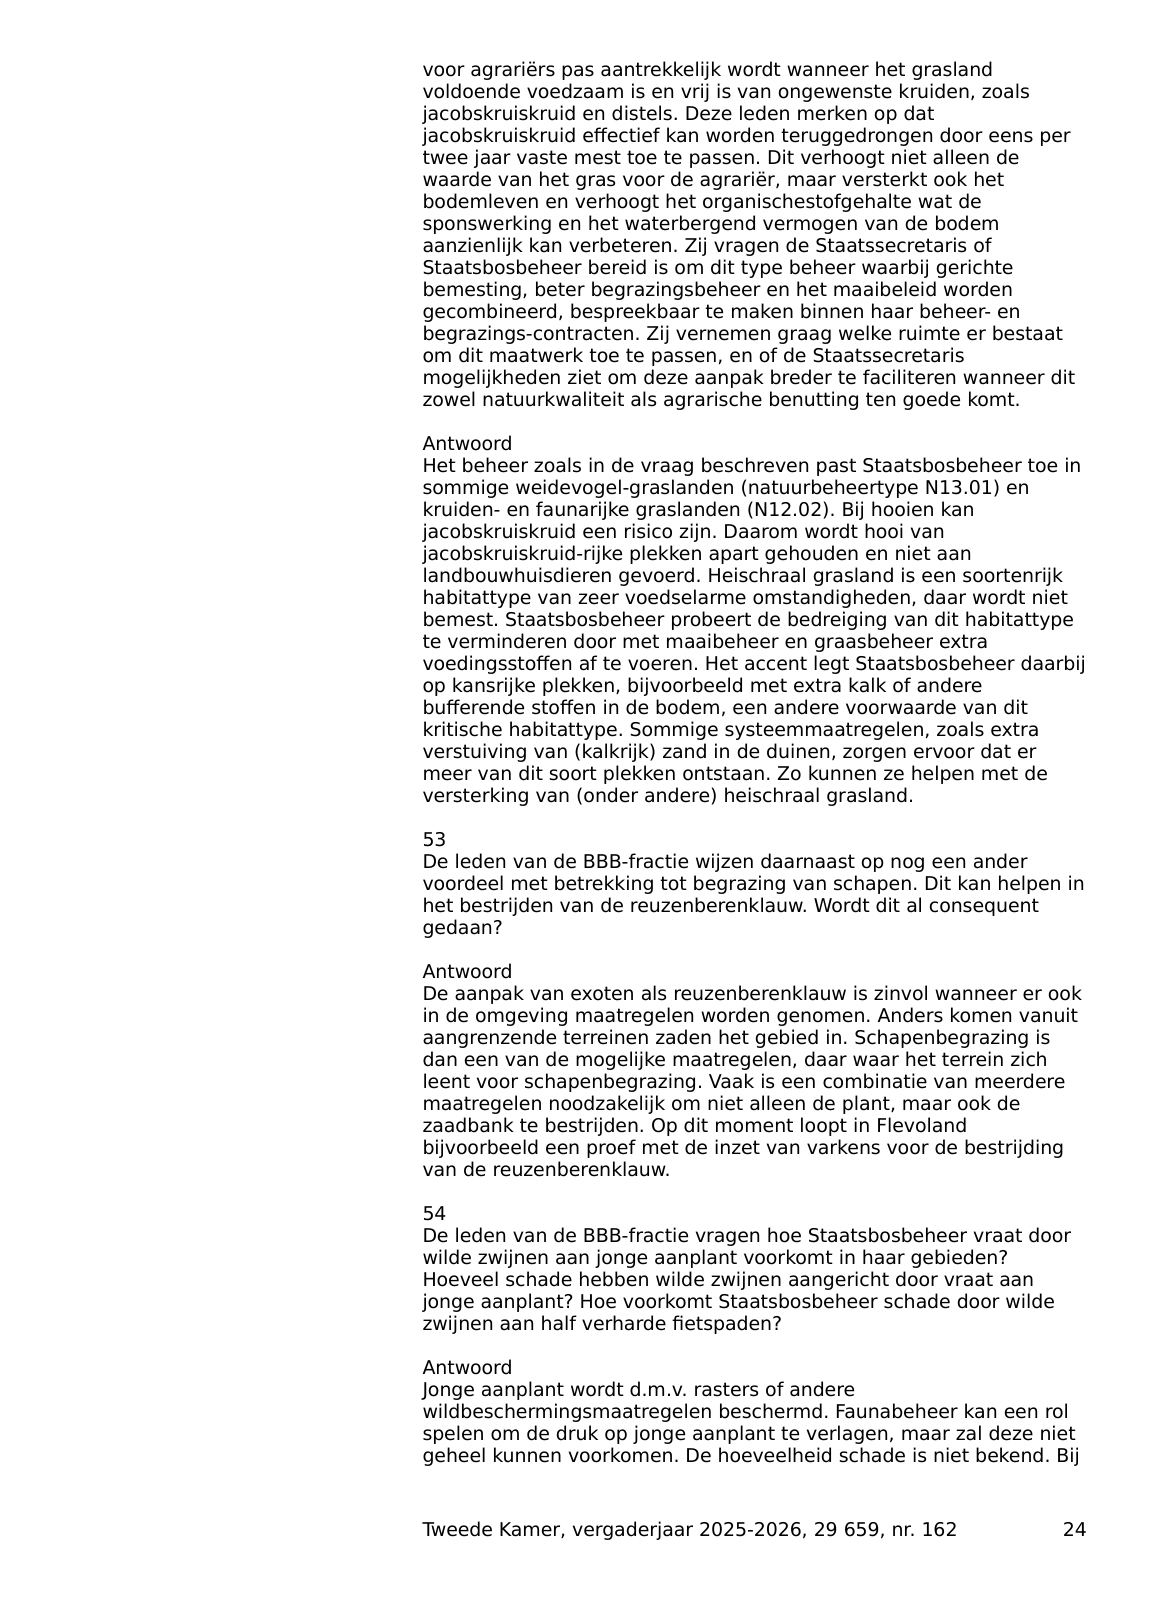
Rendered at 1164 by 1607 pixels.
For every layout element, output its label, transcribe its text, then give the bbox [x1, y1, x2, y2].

text 54 [422, 1203, 1087, 1225]
text Antwoord [422, 961, 1087, 983]
text Jonge aanplant wordt d.m.v. rasters of andere wildbeschermingsmaatregelen beschermd. Faunabeheer kan een rol spelen om de druk op jonge aanplant te verlagen, maar zal deze niet geheel kunnen voorkomen. De hoeveelheid schade is niet bekend. Bij [422, 1379, 1087, 1467]
text Het beheer zoals in de vraag beschreven past Staatsbosbeheer toe in sommige weidevogel-graslanden (natuurbeheertype N13.01) en kruiden- en faunarijke graslanden (N12.02). Bij hooien kan jacobskruiskruid een risico zijn. Daarom wordt hooi van jacobskruiskruid-rijke plekken apart gehouden en niet aan landbouwhuisdieren gevoerd. Heischraal grasland is een soortenrijk habitattype van zeer voedselarme omstandigheden, daar wordt niet bemest. Staatsbosbeheer probeert de bedreiging van dit habitattype te verminderen door met maaibeheer en graasbeheer extra voedingsstoffen af te voeren. Het accent legt Staatsbosbeheer daarbij op kansrijke plekken, bijvoorbeeld met extra kalk of andere bufferende stoffen in de bodem, een andere voorwaarde van dit kritische habitattype. Sommige systeemmaatregelen, zoals extra verstuiving van (kalkrijk) zand in de duinen, zorgen ervoor dat er meer van dit soort plekken ontstaan. Zo kunnen ze helpen met de versterking van (onder andere) heischraal grasland. [422, 455, 1087, 807]
text Antwoord [422, 1357, 1087, 1379]
text 53 [422, 829, 1087, 851]
text De aanpak van exoten als reuzenberenklauw is zinvol wanneer er ook in de omgeving maatregelen worden genomen. Anders komen vanuit aangrenzende terreinen zaden het gebied in. Schapenbegrazing is dan een van de mogelijke maatregelen, daar waar het terrein zich leent voor schapenbegrazing. Vaak is een combinatie van meerdere maatregelen noodzakelijk om niet alleen de plant, maar ook de zaadbank te bestrijden. Op dit moment loopt in Flevoland bijvoorbeeld een proef met de inzet van varkens voor de bestrijding van de reuzenberenklauw. [422, 983, 1087, 1181]
text voor agrariërs pas aantrekkelijk wordt wanneer het grasland voldoende voedzaam is en vrij is van ongewenste kruiden, zoals jacobskruiskruid en distels. Deze leden merken op dat jacobskruiskruid effectief kan worden teruggedrongen door eens per twee jaar vaste mest toe te passen. Dit verhoogt niet alleen de waarde van het gras voor de agrariër, maar versterkt ook het bodemleven en verhoogt het organischestofgehalte wat de sponswerking en het waterbergend vermogen van de bodem aanzienlijk kan verbeteren. Zij vragen de Staatssecretaris of Staatsbosbeheer bereid is om dit type beheer waarbij gerichte bemesting, beter begrazingsbeheer en het maaibeleid worden gecombineerd, bespreekbaar te maken binnen haar beheer- en begrazings-contracten. Zij vernemen graag welke ruimte er bestaat om dit maatwerk toe te passen, en of de Staatssecretaris mogelijkheden ziet om deze aanpak breder te faciliteren wanneer dit zowel natuurkwaliteit als agrarische benutting ten goede komt. [422, 59, 1087, 411]
text De leden van de BBB-fractie wijzen daarnaast op nog een ander voordeel met betrekking tot begrazing van schapen. Dit kan helpen in het bestrijden van de reuzenberenklauw. Wordt dit al consequent gedaan? [422, 851, 1087, 939]
text De leden van de BBB-fractie vragen hoe Staatsbosbeheer vraat door wilde zwijnen aan jonge aanplant voorkomt in haar gebieden? Hoeveel schade hebben wilde zwijnen aangericht door vraat aan jonge aanplant? Hoe voorkomt Staatsbosbeheer schade door wilde zwijnen aan half verharde fietspaden? [422, 1225, 1087, 1335]
text Antwoord [422, 433, 1087, 455]
